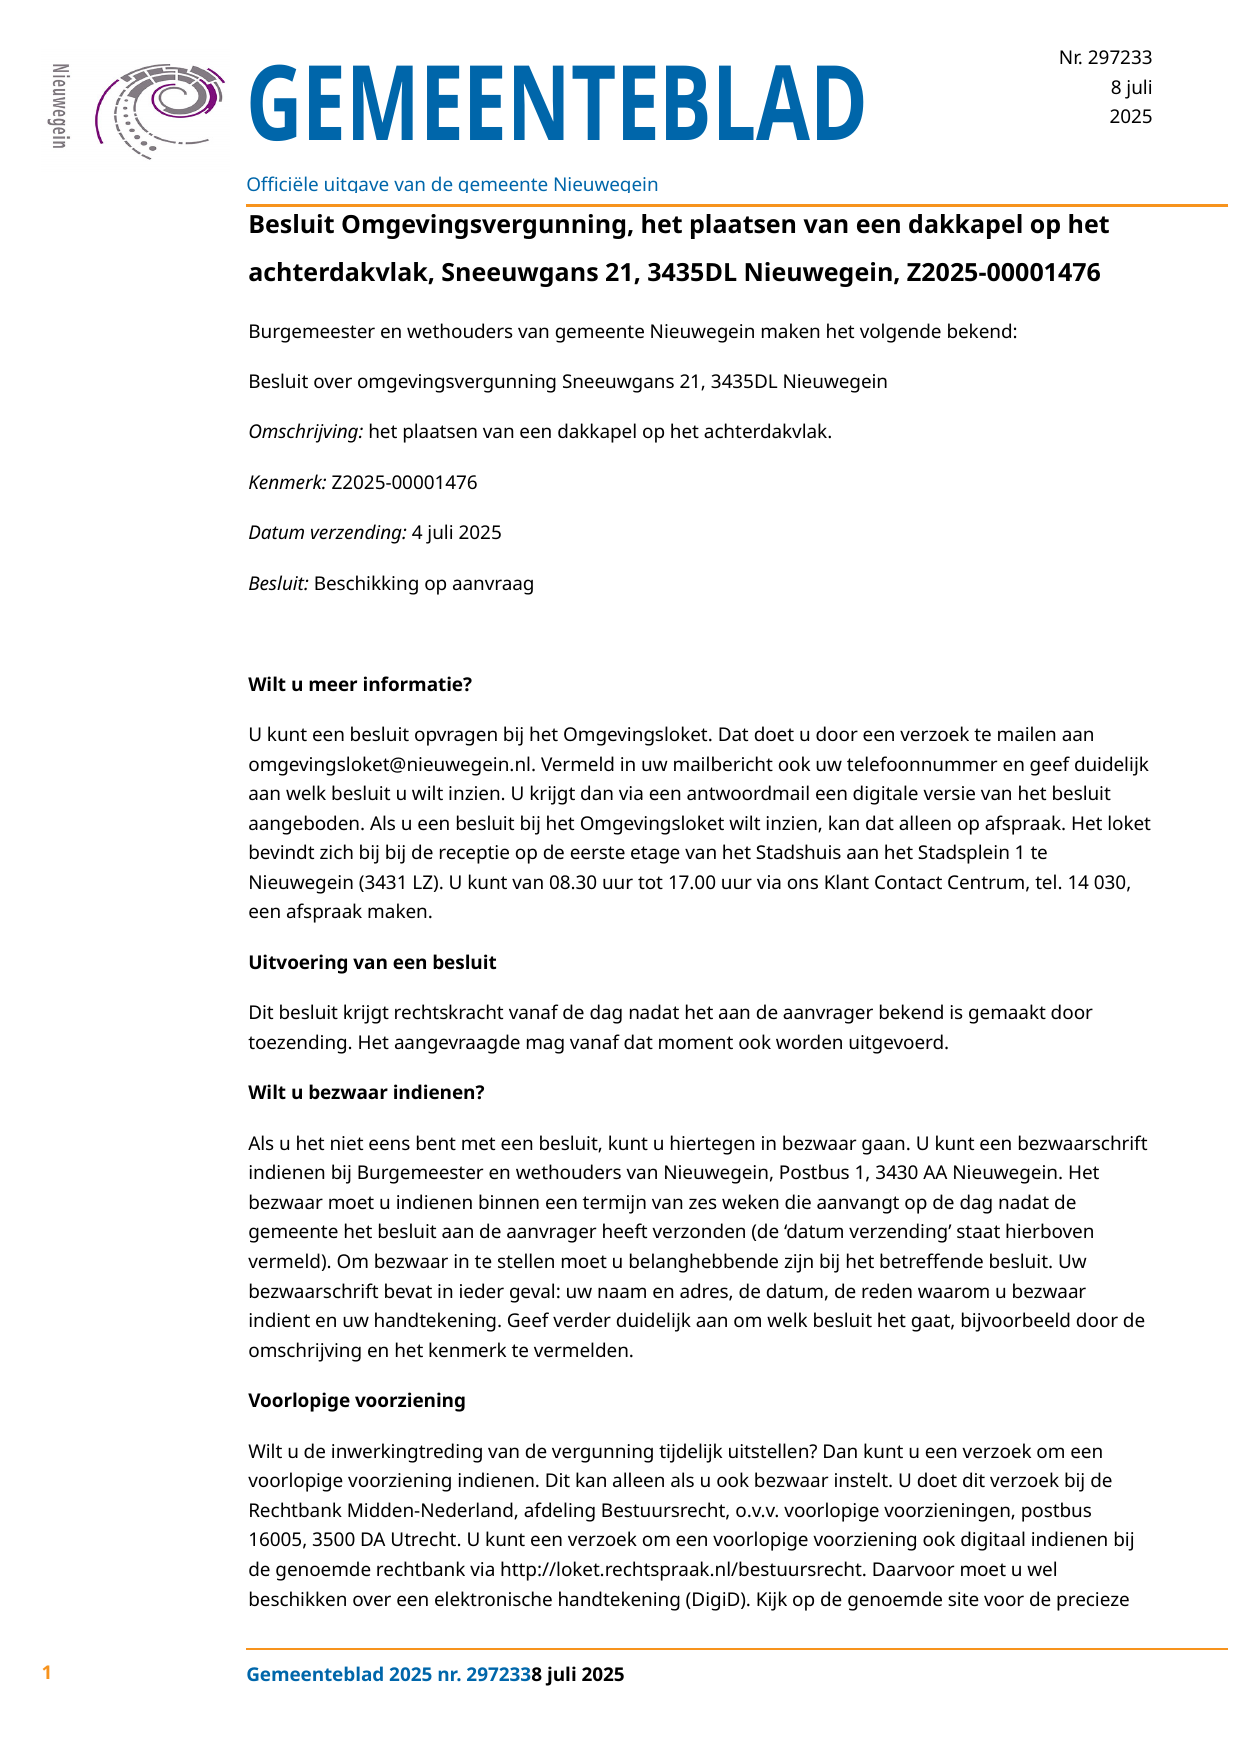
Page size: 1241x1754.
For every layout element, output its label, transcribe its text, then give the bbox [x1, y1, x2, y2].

text Burgemeester en wethouders van gemeente Nieuwegein maken het volgende bekend: [248, 318, 1152, 344]
text U kunt een besluit opvragen bij het Omgevingsloket. Dat doet u door een verzoek te mailen aan omgevingsloket@nieuwegein.nl. Vermeld in uw mailbericht ook uw telefoonnummer en geef duidelijk aan welk besluit u wilt inzien. U krijgt dan via een antwoordmail een digitale versie van het besluit aangeboden. Als u een besluit bij het Omgevingsloket wilt inzien, kan dat alleen op afspraak. Het loket bevindt zich bij bij de receptie op de eerste etage van het Stadshuis aan het Stadsplein 1 te Nieuwegein (3431 LZ). U kunt van 08.30 uur tot 17.00 uur via ons Klant Contact Centrum, tel. 14 030, een afspraak maken. [248, 721, 1152, 924]
text Besluit over omgevingsvergunning Sneeuwgans 21, 3435DL Nieuwegein [248, 368, 1152, 394]
picture [41, 47, 231, 172]
text Besluit: Beschikking op aanvraag [248, 570, 1152, 596]
text Voorlopige voorziening [248, 1387, 1152, 1413]
text Als u het niet eens bent met een besluit, kunt u hiertegen in bezwaar gaan. U kunt een bezwaarschrift indienen bij Burgemeester en wethouders van Nieuwegein, Postbus 1, 3430 AA Nieuwegein. Het bezwaar moet u indienen binnen een termijn van zes weken die aanvangt op de dag nadat de gemeente het besluit aan de aanvrager heeft verzonden (de ‘datum verzending’ staat hierboven vermeld). Om bezwaar in te stellen moet u belanghebbende zijn bij het betreffende besluit. Uw bezwaarschrift bevat in ieder geval: uw naam en adres, de datum, de reden waarom u bezwaar indient en uw handtekening. Geef verder duidelijk aan om welk besluit het gaat, bijvoorbeeld door de omschrijving en het kenmerk te vermelden. [248, 1130, 1152, 1363]
text Kenmerk: Z2025-00001476 [248, 469, 1152, 495]
text Wilt u bezwaar indienen? [248, 1079, 1152, 1105]
text Omschrijving: het plaatsen van een dakkapel op het achterdakvlak. [248, 419, 1152, 444]
text Wilt u de inwerkingtreding van de vergunning tijdelijk uitstellen? Dan kunt u een verzoek om een voorlopige voorziening indienen. Dit kan alleen als u ook bezwaar instelt. U doet dit verzoek bij de Rechtbank Midden-Nederland, afdeling Bestuursrecht, o.v.v. voorlopige voorzieningen, postbus 16005, 3500 DA Utrecht. U kunt een verzoek om een voorlopige voorziening ook digitaal indienen bij de genoemde rechtbank via http://loket.rechtspraak.nl/bestuursrecht. Daarvoor moet u wel beschikken over een elektronische handtekening (DigiD). Kijk op de genoemde site voor de precieze [248, 1438, 1152, 1612]
text Dit besluit krijgt rechtskracht vanaf de dag nadat het aan de aanvrager bekend is gemaakt door toezending. Het aangevraagde mag vanaf dat moment ook worden uitgevoerd. [248, 999, 1152, 1055]
text Besluit Omgevingsvergunning, het plaatsen van een dakkapel op het achterdakvlak, Sneeuwgans 21, 3435DL Nieuwegein, Z2025-00001476 [248, 207, 1152, 288]
text Wilt u meer informatie? [248, 671, 1152, 697]
text Datum verzending: 4 juli 2025 [248, 519, 1152, 545]
text Uitvoering van een besluit [248, 949, 1152, 975]
